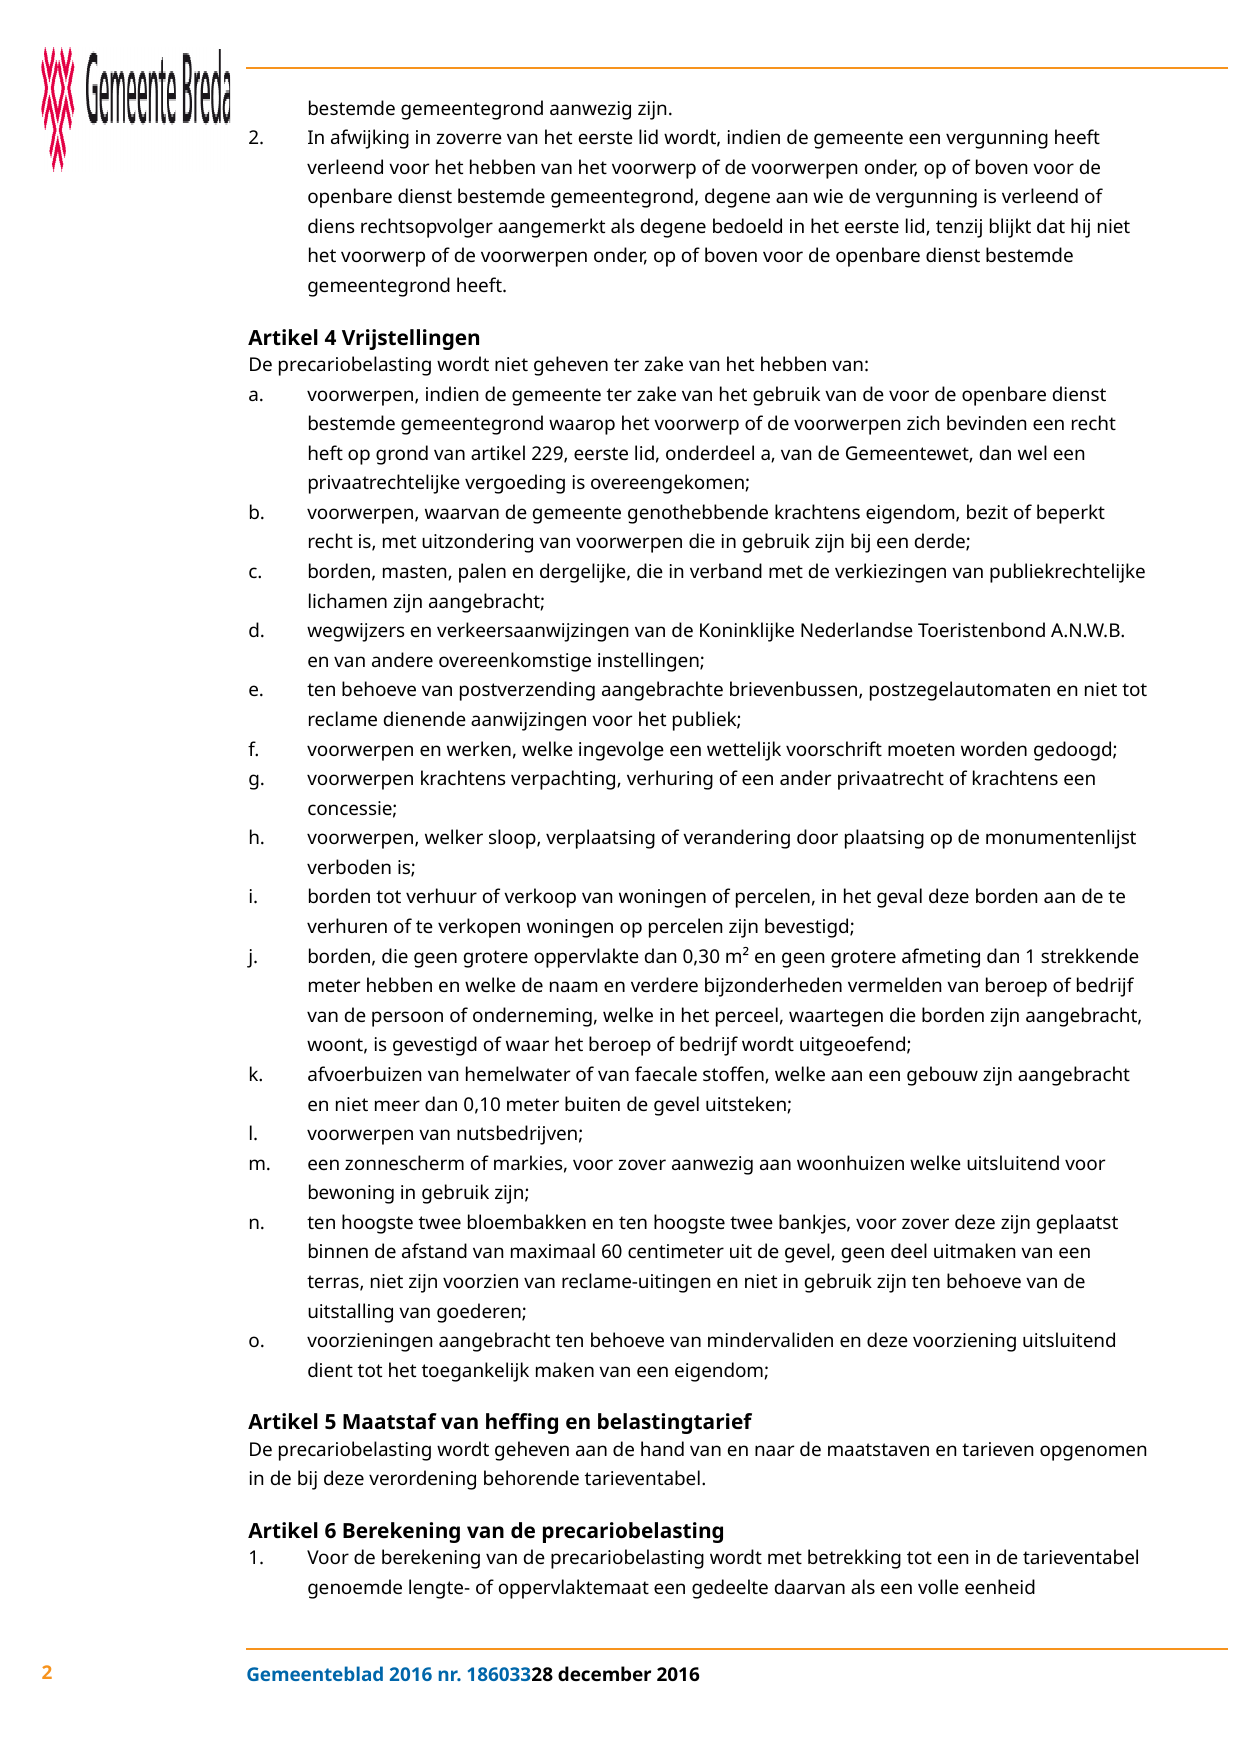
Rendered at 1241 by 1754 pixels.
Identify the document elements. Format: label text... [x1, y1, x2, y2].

text Artikel 5 Maatstaf van heffing en belastingtarief [248, 1407, 1152, 1436]
list een zonnescherm of markies, voor zover aanwezig aan woonhuizen welke uitsluitend voor bewoning in gebruik zijn; [248, 1150, 1152, 1205]
list voorwerpen, welker sloop, verplaatsing of verandering door plaatsing op de monumentenlijst verboden is; [248, 824, 1152, 880]
list voorwerpen en werken, welke ingevolge een wettelijk voorschrift moeten worden gedoogd; [248, 736, 1152, 761]
list Voor de berekening van de precariobelasting wordt met betrekking tot een in de tarieventabel genoemde lengte- of oppervlaktemaat een gedeelte daarvan als een volle eenheid [248, 1544, 1152, 1599]
list ten behoeve van postverzending aangebrachte brievenbussen, postzegelautomaten en niet tot reclame dienende aanwijzingen voor het publiek; [248, 677, 1152, 732]
list voorwerpen krachtens verpachting, verhuring of een ander privaatrecht of krachtens een concessie; [248, 765, 1152, 821]
text Artikel 4 Vrijstellingen [248, 323, 1152, 351]
list borden, die geen grotere oppervlakte dan 0,30 m² en geen grotere afmeting dan 1 strekkende meter hebben en welke de naam en verdere bijzonderheden vermelden van beroep of bedrijf van de persoon of onderneming, welke in het perceel, waartegen die borden zijn aangebracht, woont, is gevestigd of waar het beroep of bedrijf wordt uitgeoefend; [248, 943, 1152, 1057]
list voorwerpen, waarvan de gemeente genothebbende krachtens eigendom, bezit of beperkt recht is, met uitzondering van voorwerpen die in gebruik zijn bij een derde; [248, 499, 1152, 554]
list In afwijking in zoverre van het eerste lid wordt, indien de gemeente een vergunning heeft verleend voor het hebben van het voorwerp of de voorwerpen onder, op of boven voor de openbare dienst bestemde gemeentegrond, degene aan wie de vergunning is verleend of diens rechtsopvolger aangemerkt als degene bedoeld in het eerste lid, tenzij blijkt dat hij niet het voorwerp of de voorwerpen onder, op of boven voor de openbare dienst bestemde gemeentegrond heeft. [248, 124, 1152, 298]
text Artikel 6 Berekening van de precariobelasting [248, 1516, 1152, 1544]
list wegwijzers en verkeersaanwijzingen van de Koninklijke Nederlandse Toeristenbond A.N.W.B. en van andere overeenkomstige instellingen; [248, 617, 1152, 673]
list ten hoogste twee bloembakken en ten hoogste twee bankjes, voor zover deze zijn geplaatst binnen de afstand van maximaal 60 centimeter uit de gevel, geen deel uitmaken van een terras, niet zijn voorzien van reclame-uitingen en niet in gebruik zijn ten behoeve van de uitstalling van goederen; [248, 1209, 1152, 1323]
list borden, masten, palen en dergelijke, die in verband met de verkiezingen van publiekrechtelijke lichamen zijn aangebracht; [248, 558, 1152, 613]
list voorzieningen aangebracht ten behoeve van mindervaliden en deze voorziening uitsluitend dient tot het toegankelijk maken van een eigendom; [248, 1327, 1152, 1383]
list voorwerpen, indien de gemeente ter zake van het gebruik van de voor de openbare dienst bestemde gemeentegrond waarop het voorwerp of de voorwerpen zich bevinden een recht heft op grond van artikel 229, eerste lid, onderdeel a, van de Gemeentewet, dan wel een privaatrechtelijke vergoeding is overeengekomen; [248, 381, 1152, 495]
list afvoerbuizen van hemelwater of van faecale stoffen, welke aan een gebouw zijn aangebracht en niet meer dan 0,10 meter buiten de gevel uitsteken; [248, 1061, 1152, 1116]
picture [41, 47, 231, 172]
text De precariobelasting wordt geheven aan de hand van en naar de maatstaven en tarieven opgenomen in de bij deze verordening behorende tarieventabel. [248, 1436, 1152, 1491]
list bestemde gemeentegrond aanwezig zijn. [248, 95, 1152, 121]
list borden tot verhuur of verkoop van woningen of percelen, in het geval deze borden aan de te verhuren of te verkopen woningen op percelen zijn bevestigd; [248, 884, 1152, 939]
list voorwerpen van nutsbedrijven; [248, 1120, 1152, 1146]
text De precariobelasting wordt niet geheven ter zake van het hebben van: [248, 351, 1152, 377]
